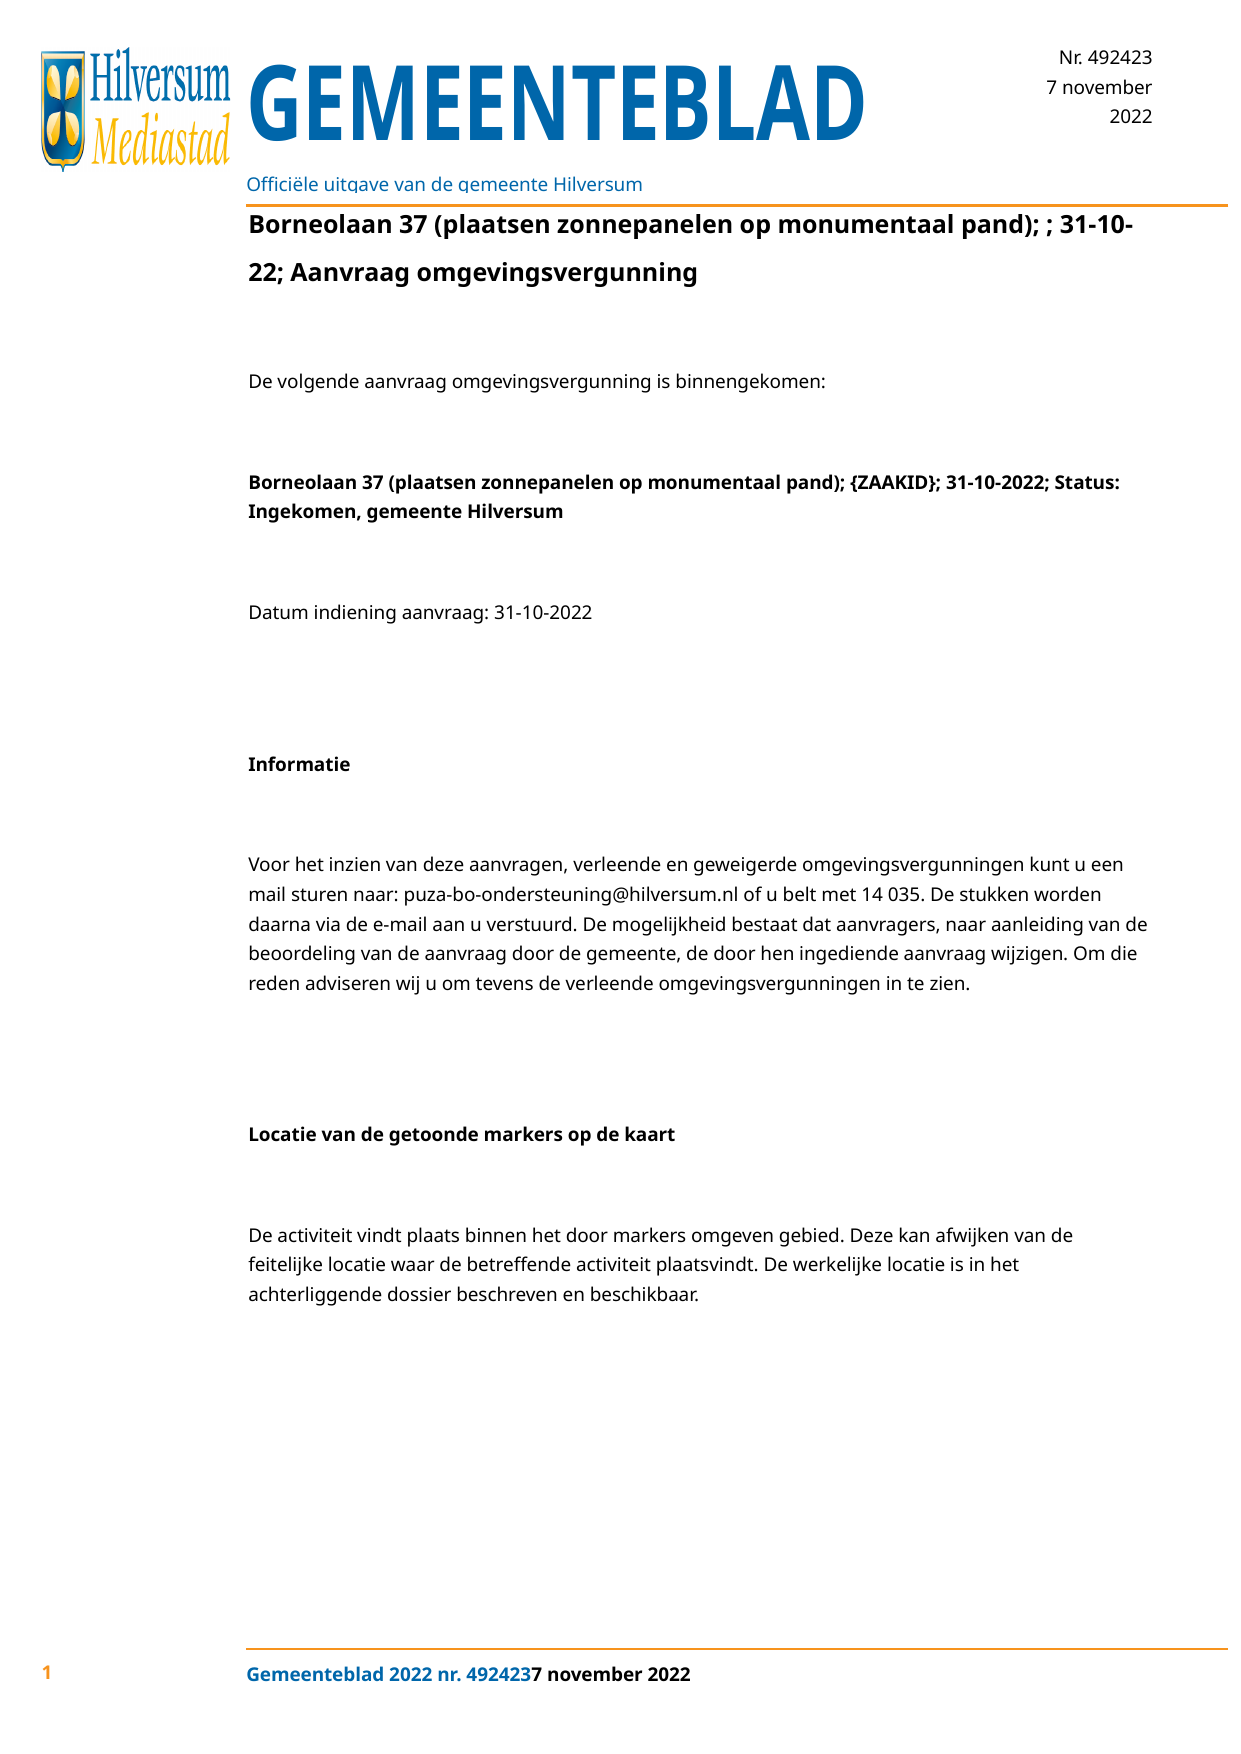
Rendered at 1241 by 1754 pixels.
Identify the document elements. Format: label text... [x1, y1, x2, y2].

picture [41, 47, 231, 172]
text De activiteit vindt plaats binnen het door markers omgeven gebied. Deze kan afwijken van de feitelijke locatie waar de betreffende activiteit plaatsvindt. De werkelijke locatie is in het achterliggende dossier beschreven en beschikbaar. [248, 1222, 1152, 1307]
text De volgende aanvraag omgevingsvergunning is binnengekomen: [248, 368, 1152, 394]
text Datum indiening aanvraag: 31-10-2022 [248, 599, 1152, 625]
text Locatie van de getoonde markers op de kaart [248, 1121, 1152, 1147]
text Borneolaan 37 (plaatsen zonnepanelen op monumentaal pand); ; 31-10-22; Aanvraag omgevingsvergunning [248, 207, 1152, 288]
text Informatie [248, 751, 1152, 777]
text Voor het inzien van deze aanvragen, verleende en geweigerde omgevingsvergunningen kunt u een mail sturen naar: puza-bo-ondersteuning@hilversum.nl of u belt met 14 035. De stukken worden daarna via de e-mail aan u verstuurd. De mogelijkheid bestaat dat aanvragers, naar aanleiding van de beoordeling van de aanvraag door de gemeente, de door hen ingediende aanvraag wijzigen. Om die reden adviseren wij u om tevens de verleende omgevingsvergunningen in te zien. [248, 852, 1152, 996]
text Borneolaan 37 (plaatsen zonnepanelen op monumentaal pand); {ZAAKID}; 31-10-2022; Status: Ingekomen, gemeente Hilversum [248, 469, 1152, 524]
